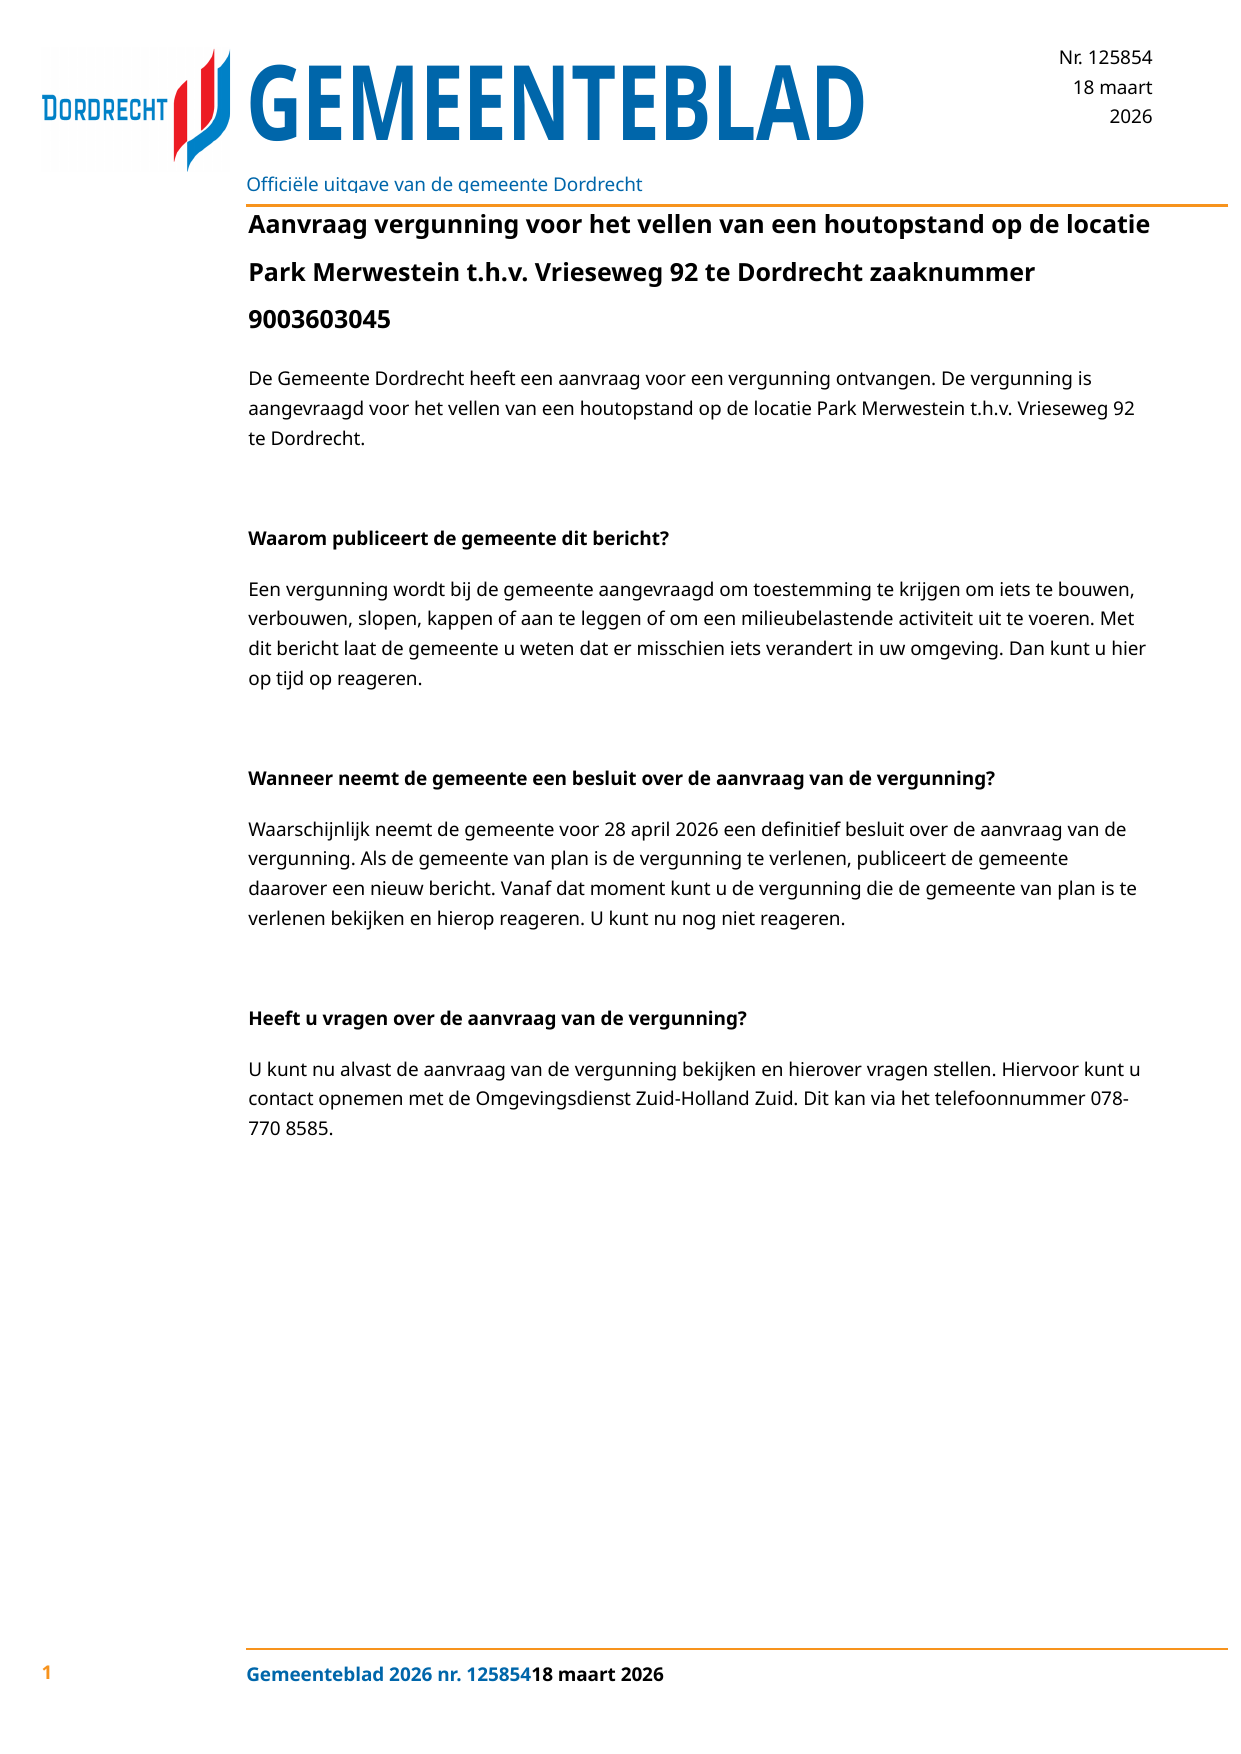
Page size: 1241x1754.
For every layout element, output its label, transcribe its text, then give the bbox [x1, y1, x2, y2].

text Heeft u vragen over de aanvraag van de vergunning? [248, 1006, 1152, 1031]
text Aanvraag vergunning voor het vellen van een houtopstand op de locatie Park Merwestein t.h.v. Vrieseweg 92 te Dordrecht zaaknummer 9003603045 [248, 207, 1152, 336]
text U kunt nu alvast de aanvraag van de vergunning bekijken en hierover vragen stellen. Hiervoor kunt u contact opnemen met de Omgevingsdienst Zuid-Holland Zuid. Dit kan via het telefoonnummer 078-770 8585. [248, 1056, 1152, 1141]
text Wanneer neemt de gemeente een besluit over de aanvraag van de vergunning? [248, 766, 1152, 791]
text De Gemeente Dordrecht heeft een aanvraag voor een vergunning ontvangen. De vergunning is aangevraagd voor het vellen van een houtopstand op de locatie Park Merwestein t.h.v. Vrieseweg 92 te Dordrecht. [248, 366, 1152, 450]
text Waarschijnlijk neemt de gemeente voor 28 april 2026 een definitief besluit over de aanvraag van de vergunning. Als de gemeente van plan is de vergunning te verlenen, publiceert de gemeente daarover een nieuw bericht. Vanaf dat moment kunt u de vergunning die de gemeente van plan is te verlenen bekijken en hierop reageren. U kunt nu nog niet reageren. [248, 816, 1152, 930]
picture [41, 47, 231, 172]
text Waarom publiceert de gemeente dit bericht? [248, 526, 1152, 551]
text Een vergunning wordt bij de gemeente aangevraagd om toestemming te krijgen om iets te bouwen, verbouwen, slopen, kappen of aan te leggen of om een milieubelastende activiteit uit te voeren. Met dit bericht laat de gemeente u weten dat er misschien iets verandert in uw omgeving. Dan kunt u hier op tijd op reageren. [248, 576, 1152, 690]
